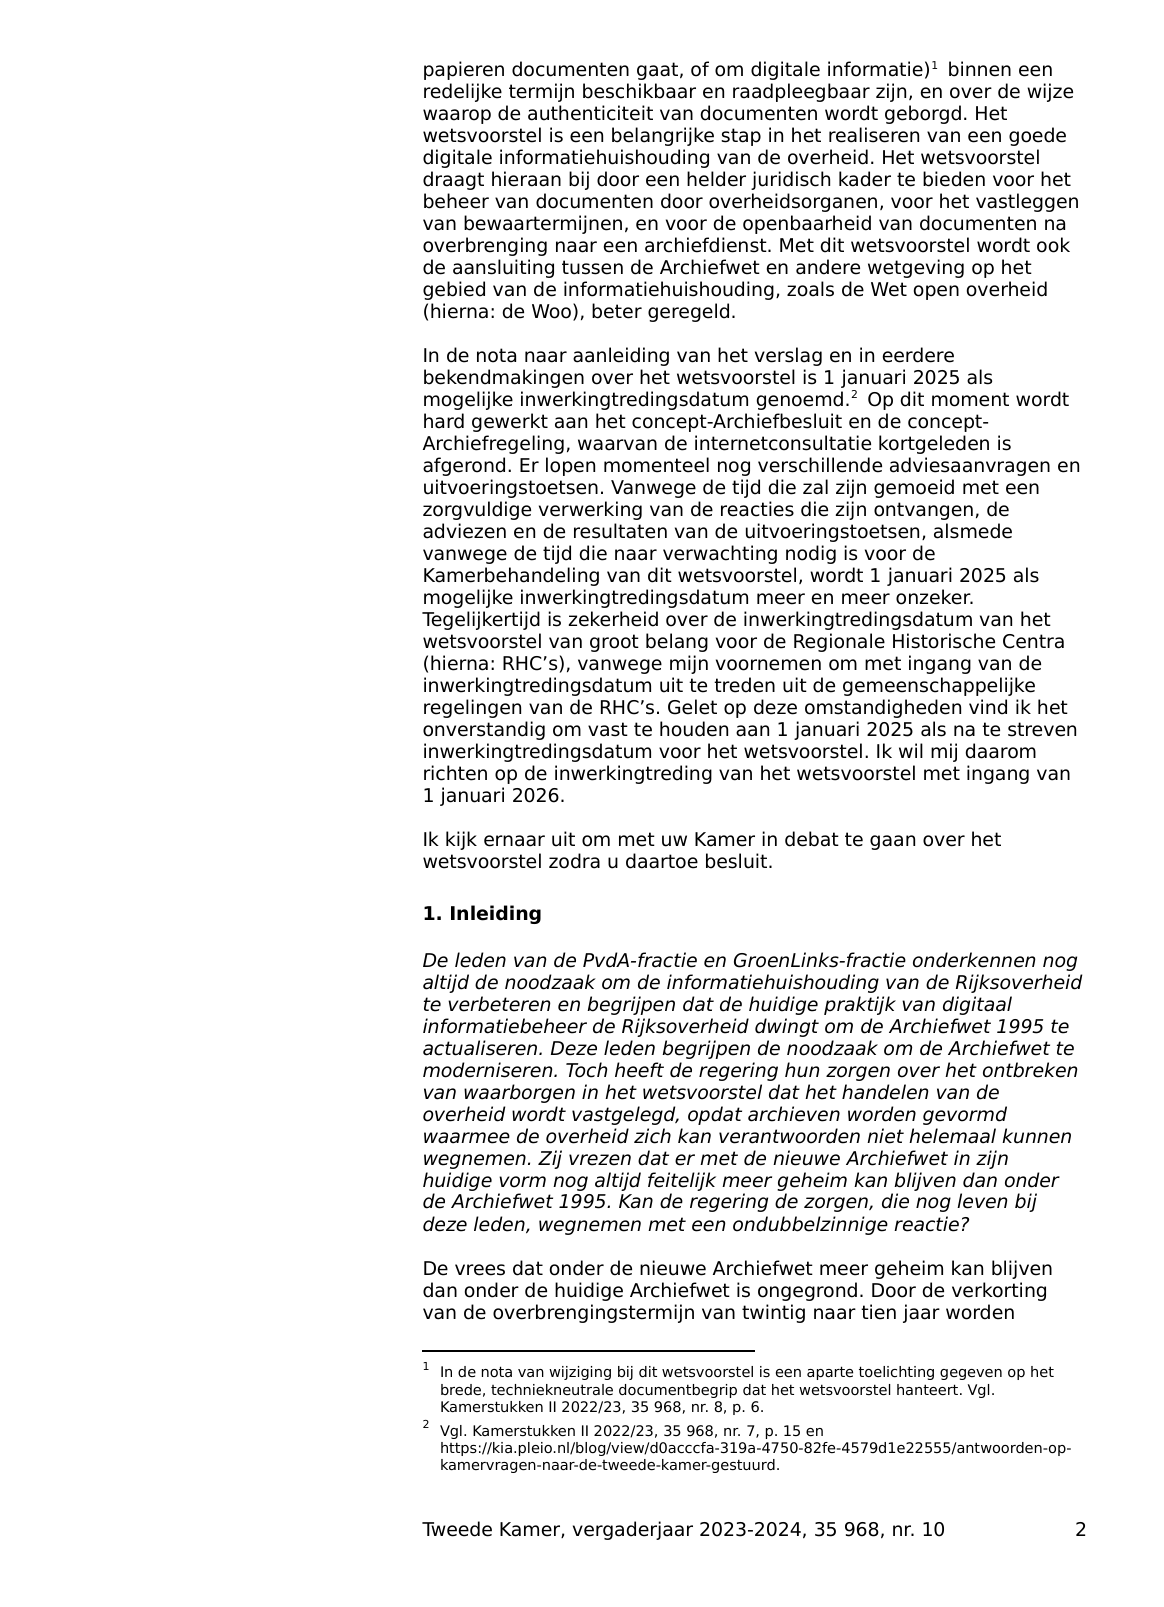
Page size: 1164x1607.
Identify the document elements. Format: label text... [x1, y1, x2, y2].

text Ik kijk ernaar uit om met uw Kamer in debat te gaan over het wetsvoorstel zodra u daartoe besluit. [422, 829, 1087, 873]
text De vrees dat onder de nieuwe Archiefwet meer geheim kan blijven dan onder de huidige Archiefwet is ongegrond. Door de verkorting van de overbrengingstermijn van twintig naar tien jaar worden [422, 1258, 1087, 1323]
text In de nota van wijziging bij dit wetsvoorstel is een aparte toelichting gegeven op het brede, techniekneutrale documentbegrip dat het wetsvoorstel hanteert. Vgl. Kamerstukken II 2022/23, 35 968, nr. 8, p. 6. [422, 1360, 1087, 1416]
text Vgl. Kamerstukken II 2022/23, 35 968, nr. 7, p. 15 en https://kia.pleio.nl/blog/view/d0acccfa-319a-4750-82fe-4579d1e22555/antwoorden-op-kamervragen-naar-de-tweede-kamer-gestuurd. [422, 1418, 1087, 1474]
subtitle 1. Inleiding [422, 903, 1087, 925]
text De leden van de PvdA-fractie en GroenLinks-fractie onderkennen nog altijd de noodzaak om de informatiehuishouding van de Rijksoverheid te verbeteren en begrijpen dat de huidige praktijk van digitaal informatiebeheer de Rijksoverheid dwingt om de Archiefwet 1995 te actualiseren. Deze leden begrijpen de noodzaak om de Archiefwet te moderniseren. Toch heeft de regering hun zorgen over het ontbreken van waarborgen in het wetsvoorstel dat het handelen van de overheid wordt vastgelegd, opdat archieven worden gevormd waarmee de overheid zich kan verantwoorden niet helemaal kunnen wegnemen. Zij vrezen dat er met de nieuwe Archiefwet in zijn huidige vorm nog altijd feitelijk meer geheim kan blijven dan onder de Archiefwet 1995. Kan de regering de zorgen, die nog leven bij deze leden, wegnemen met een ondubbelzinnige reactie? [422, 950, 1087, 1235]
text In de nota naar aanleiding van het verslag en in eerdere bekendmakingen over het wetsvoorstel is 1 januari 2025 als mogelijke inwerkingtredingsdatum genoemd. Op dit moment wordt hard gewerkt aan het concept-Archiefbesluit en de concept-Archiefregeling, waarvan de internetconsultatie kortgeleden is afgerond. Er lopen momenteel nog verschillende adviesaanvragen en uitvoeringstoetsen. Vanwege de tijd die zal zijn gemoeid met een zorgvuldige verwerking van de reacties die zijn ontvangen, de adviezen en de resultaten van de uitvoeringstoetsen, alsmede vanwege de tijd die naar verwachting nodig is voor de Kamerbehandeling van dit wetsvoorstel, wordt 1 januari 2025 als mogelijke inwerkingtredingsdatum meer en meer onzeker. Tegelijkertijd is zekerheid over de inwerkingtredingsdatum van het wetsvoorstel van groot belang voor de Regionale Historische Centra (hierna: RHC’s), vanwege mijn voornemen om met ingang van de inwerkingtredingsdatum uit te treden uit de gemeenschappelijke regelingen van de RHC’s. Gelet op deze omstandigheden vind ik het onverstandig om vast te houden aan 1 januari 2025 als na te streven inwerkingtredingsdatum voor het wetsvoorstel. Ik wil mij daarom richten op de inwerkingtreding van het wetsvoorstel met ingang van 1 januari 2026. [422, 345, 1087, 807]
text papieren documenten gaat, of om digitale informatie) binnen een redelijke termijn beschikbaar en raadpleegbaar zijn, en over de wijze waarop de authenticiteit van documenten wordt geborgd. Het wetsvoorstel is een belangrijke stap in het realiseren van een goede digitale informatiehuishouding van de overheid. Het wetsvoorstel draagt hieraan bij door een helder juridisch kader te bieden voor het beheer van documenten door overheidsorganen, voor het vastleggen van bewaartermijnen, en voor de openbaarheid van documenten na overbrenging naar een archiefdienst. Met dit wetsvoorstel wordt ook de aansluiting tussen de Archiefwet en andere wetgeving op het gebied van de informatiehuishouding, zoals de Wet open overheid (hierna: de Woo), beter geregeld. [422, 59, 1087, 323]
